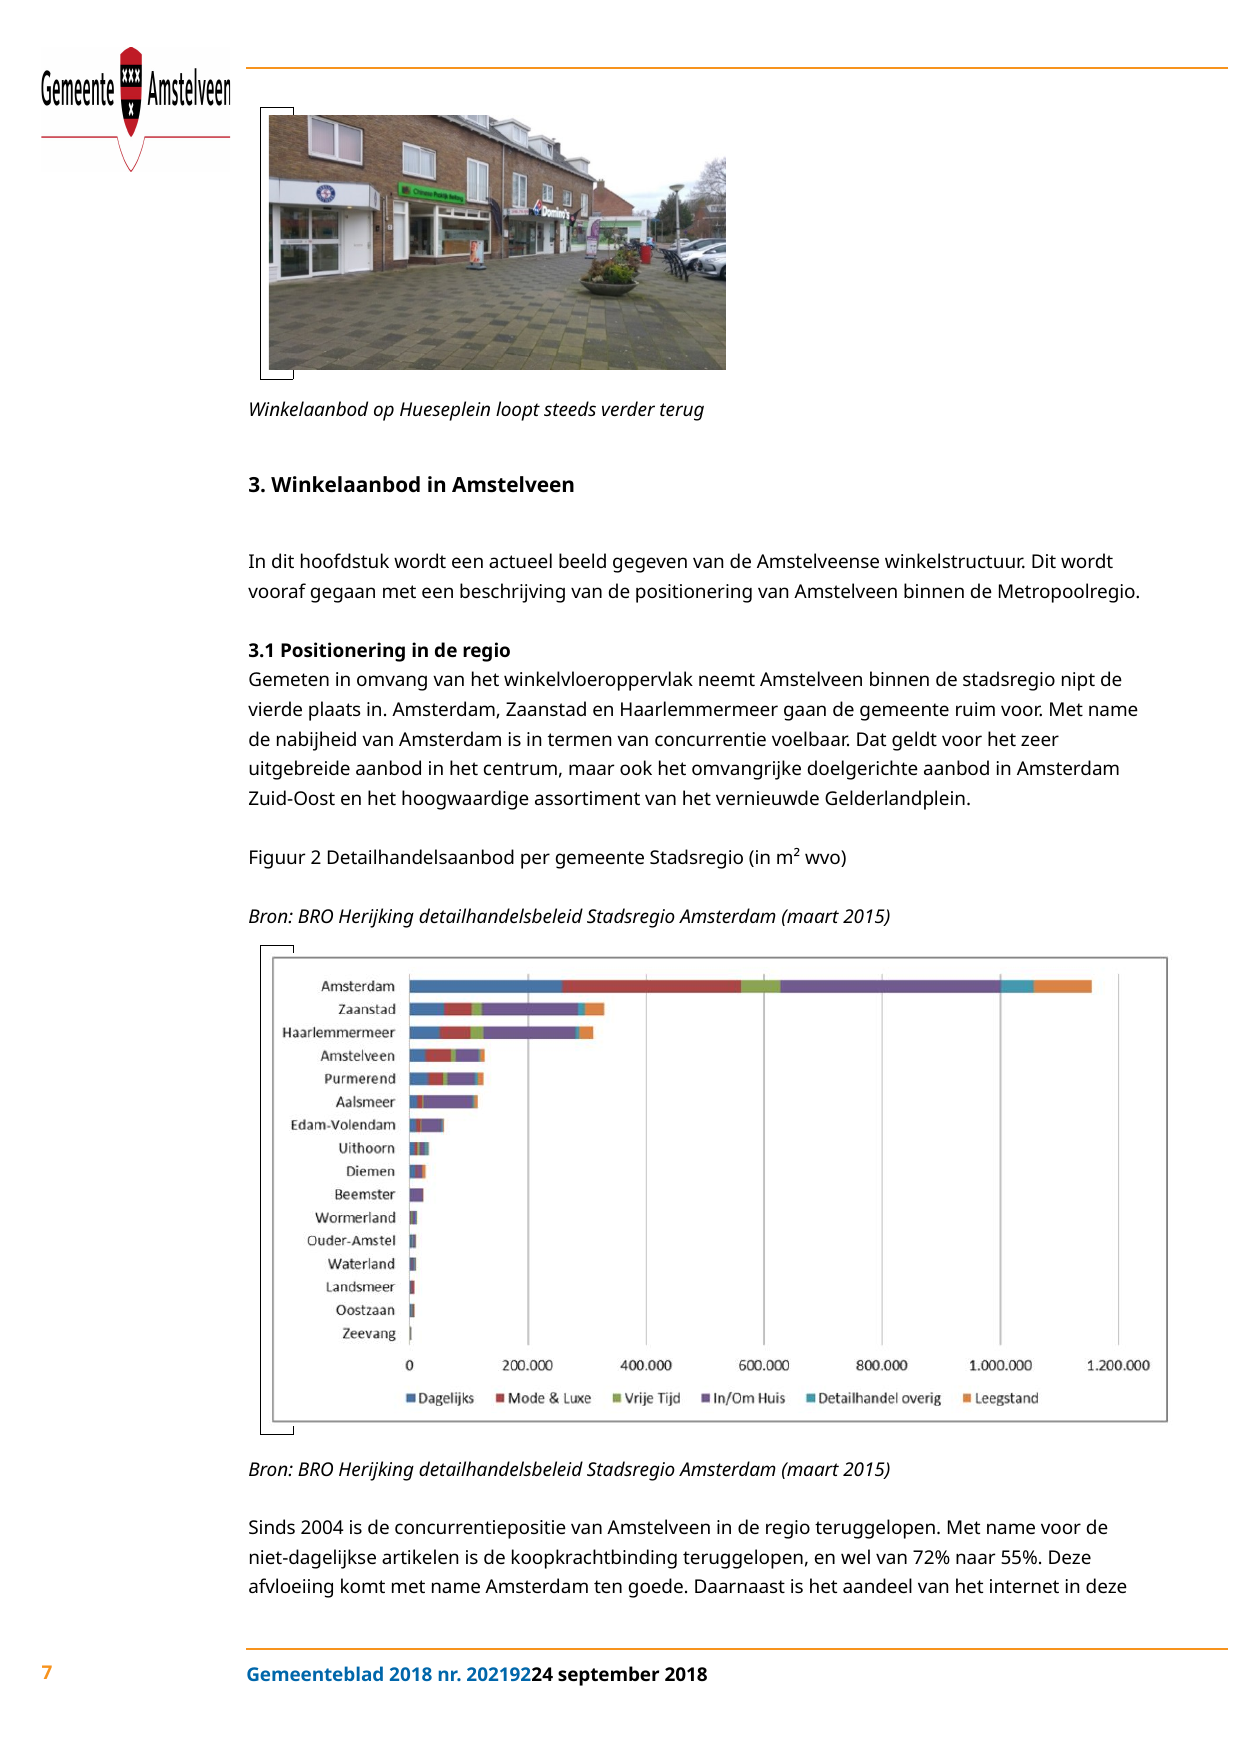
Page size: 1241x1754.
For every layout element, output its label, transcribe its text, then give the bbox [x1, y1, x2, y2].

table_header [261, 370, 293, 379]
table_header [248, 370, 700, 396]
picture [41, 47, 231, 172]
table_cell Winkelaanbod op Hueseplein loopt steeds verder terug [248, 396, 1152, 422]
table_header [700, 370, 1152, 396]
table_header [700, 95, 1152, 369]
picture [268, 115, 726, 370]
text Sinds 2004 is de concurrentiepositie van Amstelveen in de regio teruggelopen. Met name voor de niet-dagelijkse artikelen is de koopkrachtbinding teruggelopen, en wel van 72% naar 55%. Deze afvloeiing komt met name Amsterdam ten goede. Daarnaast is het aandeel van het internet in deze [248, 1514, 1152, 1599]
text Gemeten in omvang van het winkelvloeroppervlak neemt Amstelveen binnen de stadsregio nipt de vierde plaats in. Amsterdam, Zaanstad en Haarlemmermeer gaan de gemeente ruim voor. Met name de nabijheid van Amsterdam is in termen van concurrentie voelbaar. Dat geldt voor het zeer uitgebreide aanbod in het centrum, maar ook het omvangrijke doelgerichte aanbod in Amsterdam Zuid-Oost en het hoogwaardige assortiment van het vernieuwde Gelderlandplein. [248, 667, 1152, 811]
picture [268, 953, 1173, 1426]
text Figuur 2 Detailhandelsaanbod per gemeente Stadsregio (in m² wvo) [248, 844, 1152, 870]
text In dit hoofdstuk wordt een actueel beeld gegeven van de Amstelveense winkelstructuur. Dit wordt vooraf gegaan met een beschrijving van de positionering van Amstelveen binnen de Metropoolregio. [248, 548, 1152, 604]
text 3.1 Positionering in de regio [248, 637, 1152, 663]
table_header [261, 108, 293, 369]
text Bron: BRO Herijking detailhandelsbeleid Stadsregio Amsterdam (maart 2015) [248, 903, 1152, 929]
text 3. Winkelaanbod in Amstelveen [248, 471, 1152, 499]
table_header [248, 95, 700, 369]
table_header Bron: BRO Herijking detailhandelsbeleid Stadsregio Amsterdam (maart 2015) [248, 1456, 1152, 1482]
